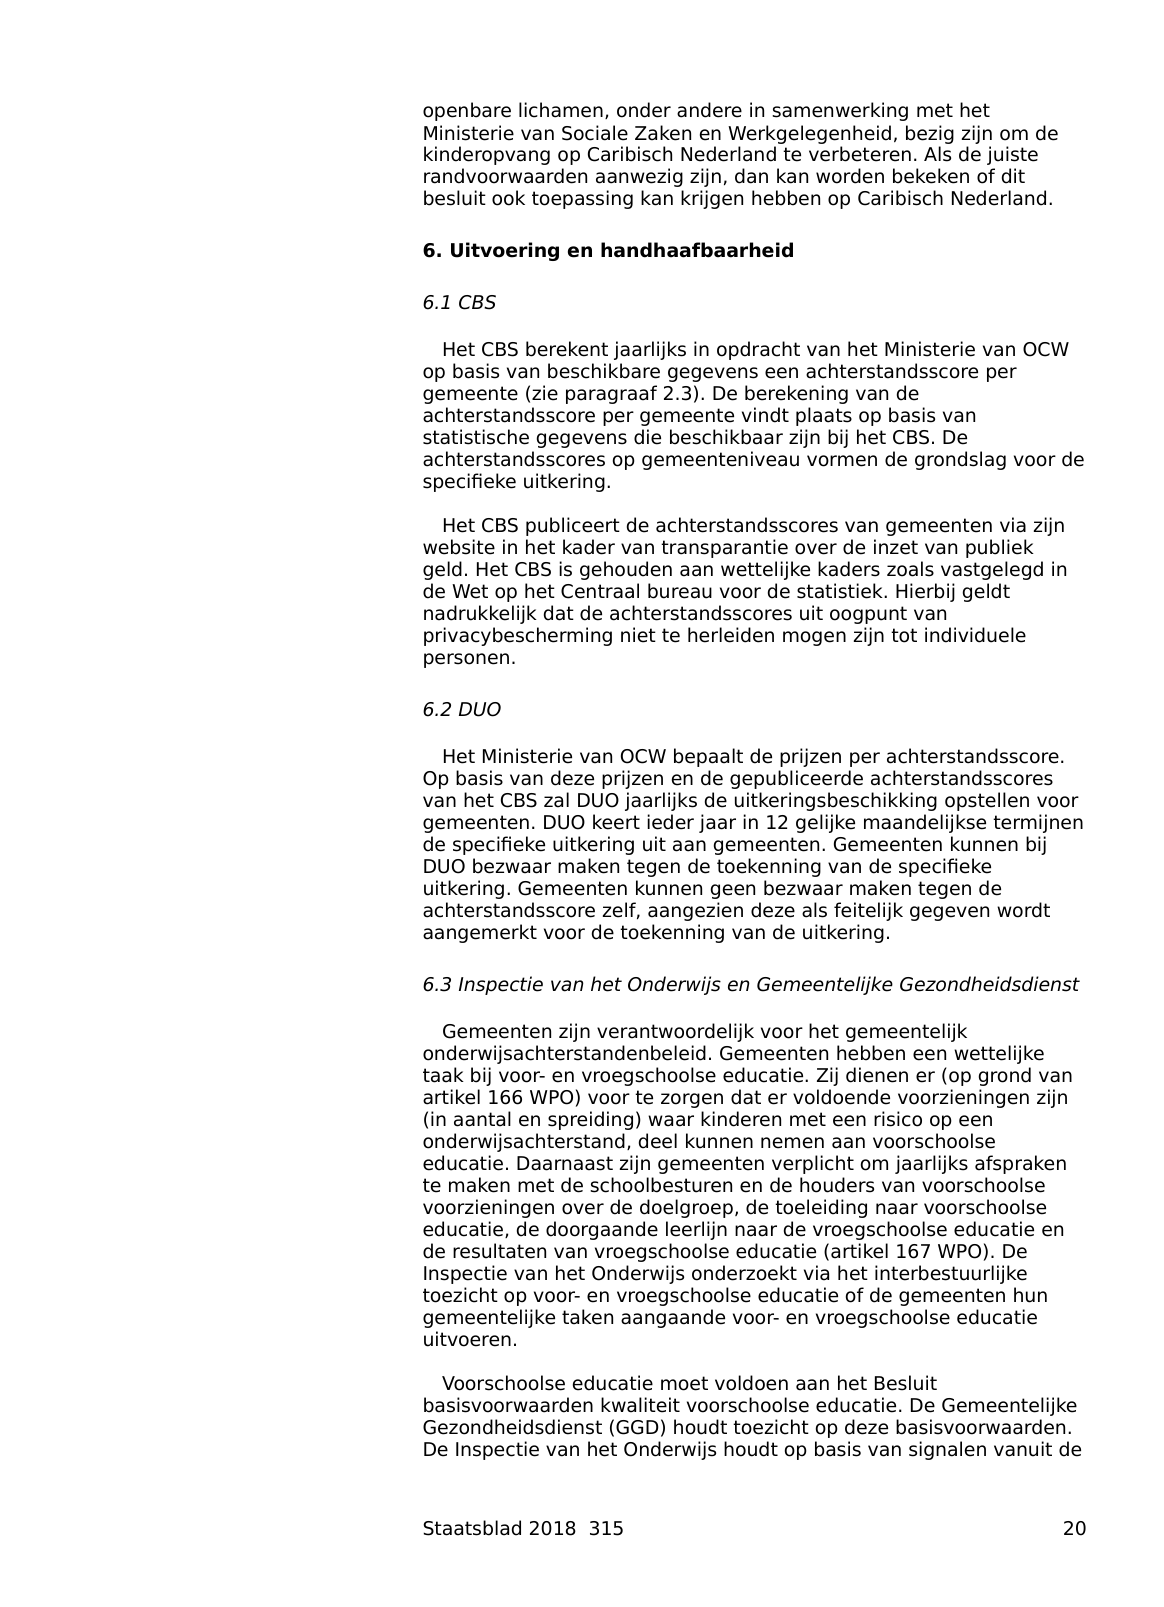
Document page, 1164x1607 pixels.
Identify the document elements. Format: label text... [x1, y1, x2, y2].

text Het CBS berekent jaarlijks in opdracht van het Ministerie van OCW op basis van beschikbare gegevens een achterstandsscore per gemeente (zie paragraaf 2.3). De berekening van de achterstandsscore per gemeente vindt plaats op basis van statistische gegevens die beschikbaar zijn bij het CBS. De achterstandsscores op gemeenteniveau vormen de grondslag voor de specifieke uitkering. [422, 339, 1087, 493]
subtitle 6. Uitvoering en handhaafbaarheid [422, 240, 1087, 262]
subtitle 6.3 Inspectie van het Onderwijs en Gemeentelijke Gezondheidsdienst [422, 974, 1087, 996]
text Het CBS publiceert de achterstandsscores van gemeenten via zijn website in het kader van transparantie over de inzet van publiek geld. Het CBS is gehouden aan wettelijke kaders zoals vastgelegd in de Wet op het Centraal bureau voor de statistiek. Hierbij geldt nadrukkelijk dat de achterstandsscores uit oogpunt van privacybescherming niet te herleiden mogen zijn tot individuele personen. [422, 515, 1087, 669]
text Gemeenten zijn verantwoordelijk voor het gemeentelijk onderwijsachterstandenbeleid. Gemeenten hebben een wettelijke taak bij voor- en vroegschoolse educatie. Zij dienen er (op grond van artikel 166 WPO) voor te zorgen dat er voldoende voorzieningen zijn (in aantal en spreiding) waar kinderen met een risico op een onderwijsachterstand, deel kunnen nemen aan voorschoolse educatie. Daarnaast zijn gemeenten verplicht om jaarlijks afspraken te maken met de schoolbesturen en de houders van voorschoolse voorzieningen over de doelgroep, de toeleiding naar voorschoolse educatie, de doorgaande leerlijn naar de vroegschoolse educatie en de resultaten van vroegschoolse educatie (artikel 167 WPO). De Inspectie van het Onderwijs onderzoekt via het interbestuurlijke toezicht op voor- en vroegschoolse educatie of de gemeenten hun gemeentelijke taken aangaande voor- en vroegschoolse educatie uitvoeren. [422, 1021, 1087, 1351]
subtitle 6.2 DUO [422, 699, 1087, 721]
subtitle 6.1 CBS [422, 292, 1087, 314]
text Het Ministerie van OCW bepaalt de prijzen per achterstandsscore. Op basis van deze prijzen en de gepubliceerde achterstandsscores van het CBS zal DUO jaarlijks de uitkeringsbeschikking opstellen voor gemeenten. DUO keert ieder jaar in 12 gelijke maandelijkse termijnen de specifieke uitkering uit aan gemeenten. Gemeenten kunnen bij DUO bezwaar maken tegen de toekenning van de specifieke uitkering. Gemeenten kunnen geen bezwaar maken tegen de achterstandsscore zelf, aangezien deze als feitelijk gegeven wordt aangemerkt voor de toekenning van de uitkering. [422, 746, 1087, 944]
text Voorschoolse educatie moet voldoen aan het Besluit basisvoorwaarden kwaliteit voorschoolse educatie. De Gemeentelijke Gezondheidsdienst (GGD) houdt toezicht op deze basisvoorwaarden. De Inspectie van het Onderwijs houdt op basis van signalen vanuit de [422, 1373, 1087, 1461]
text openbare lichamen, onder andere in samenwerking met het Ministerie van Sociale Zaken en Werkgelegenheid, bezig zijn om de kinderopvang op Caribisch Nederland te verbeteren. Als de juiste randvoorwaarden aanwezig zijn, dan kan worden bekeken of dit besluit ook toepassing kan krijgen hebben op Caribisch Nederland. [422, 100, 1087, 210]
